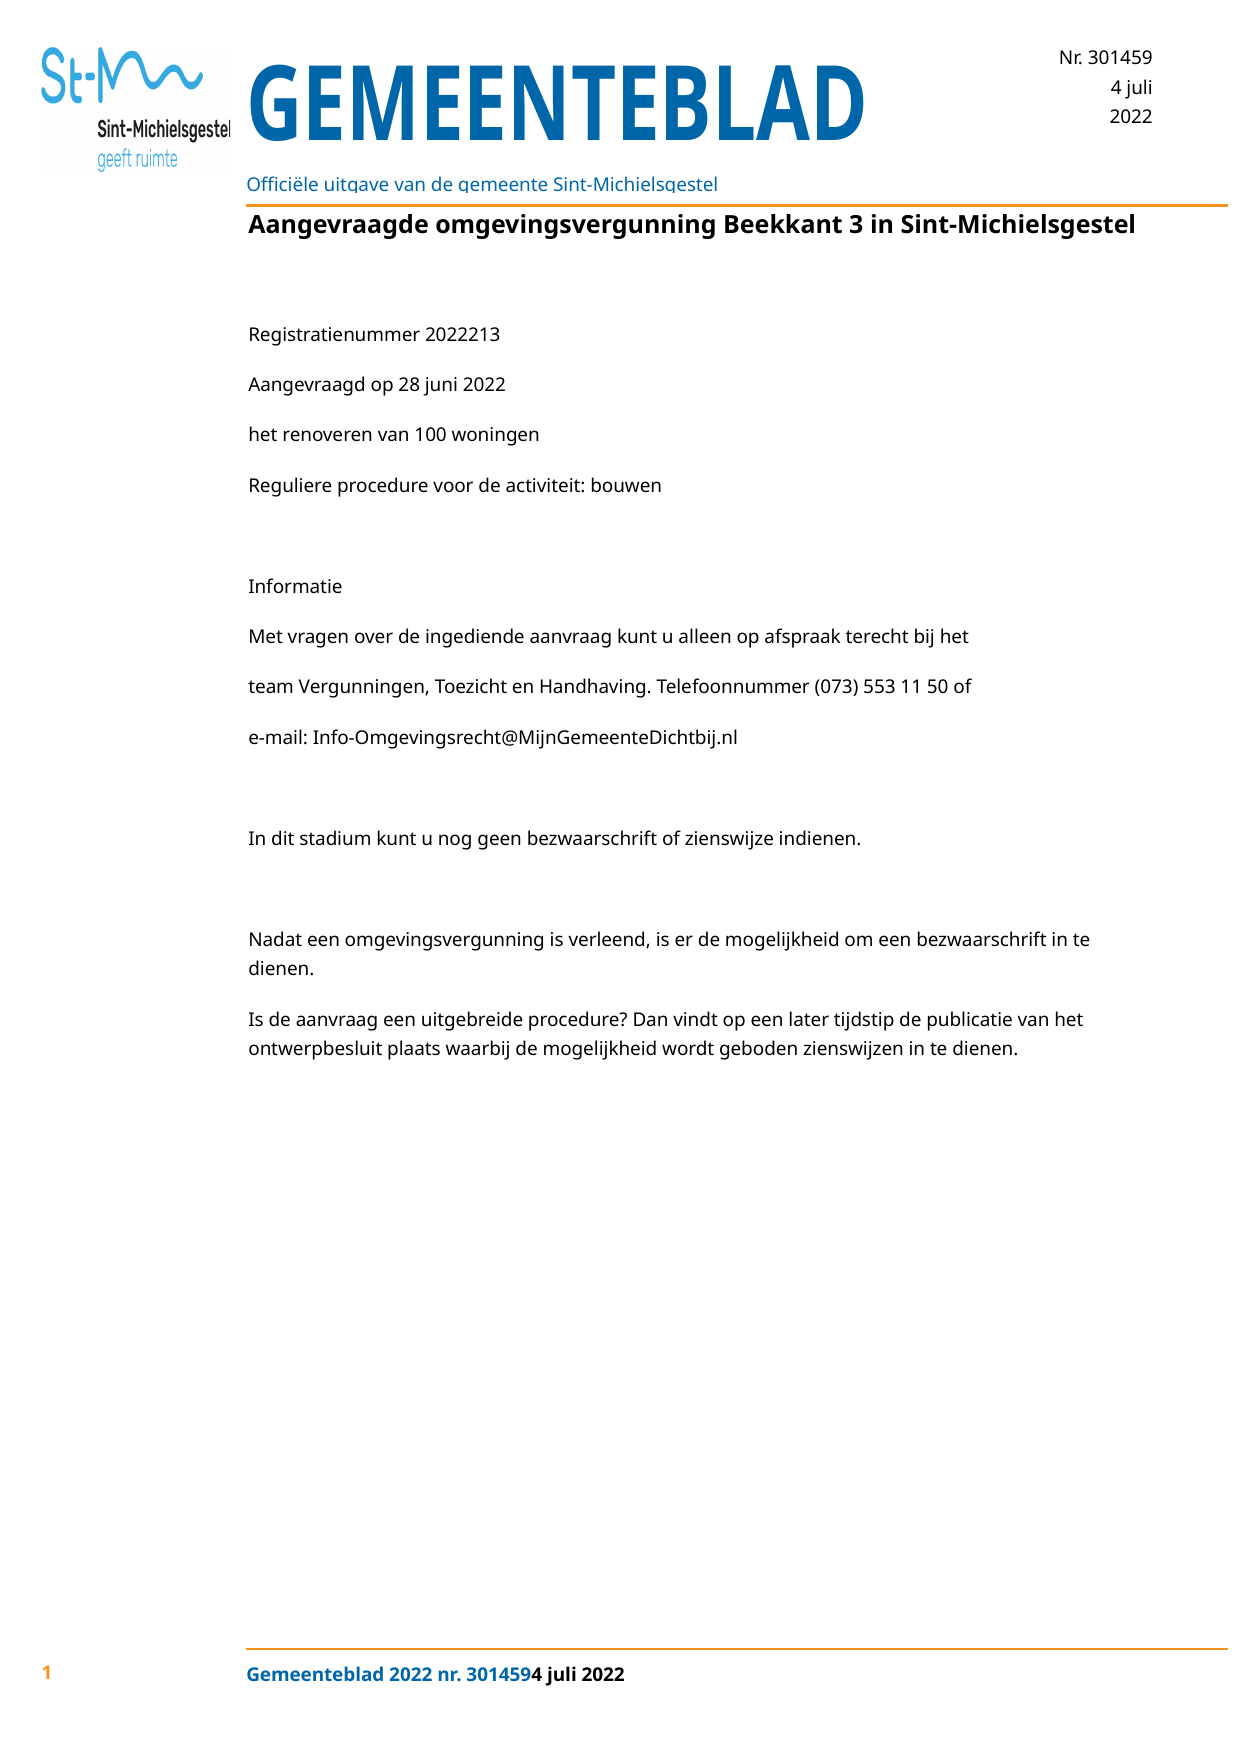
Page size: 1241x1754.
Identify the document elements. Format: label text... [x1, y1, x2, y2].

text Is de aanvraag een uitgebreide procedure? Dan vindt op een later tijdstip de publicatie van het ontwerpbesluit plaats waarbij de mogelijkheid wordt geboden zienswijzen in te dienen. [248, 1006, 1152, 1061]
text het renoveren van 100 woningen [248, 422, 1152, 447]
text Informatie [248, 573, 1152, 598]
text Aangevraagde omgevingsvergunning Beekkant 3 in Sint-Michielsgestel [248, 207, 1152, 241]
text e-mail: Info-Omgevingsrecht@MijnGemeenteDichtbij.nl [248, 724, 1152, 750]
picture [41, 47, 231, 172]
text Reguliere procedure voor de activiteit: bouwen [248, 472, 1152, 498]
text Aangevraagd op 28 juni 2022 [248, 371, 1152, 397]
text Nadat een omgevingsvergunning is verleend, is er de mogelijkheid om een bezwaarschrift in te dienen. [248, 926, 1152, 981]
text Met vragen over de ingediende aanvraag kunt u alleen op afspraak terecht bij het [248, 623, 1152, 649]
text In dit stadium kunt u nog geen bezwaarschrift of zienswijze indienen. [248, 825, 1152, 851]
text Registratienummer 2022213 [248, 321, 1152, 346]
text team Vergunningen, Toezicht en Handhaving. Telefoonnummer (073) 553 11 50 of [248, 674, 1152, 699]
